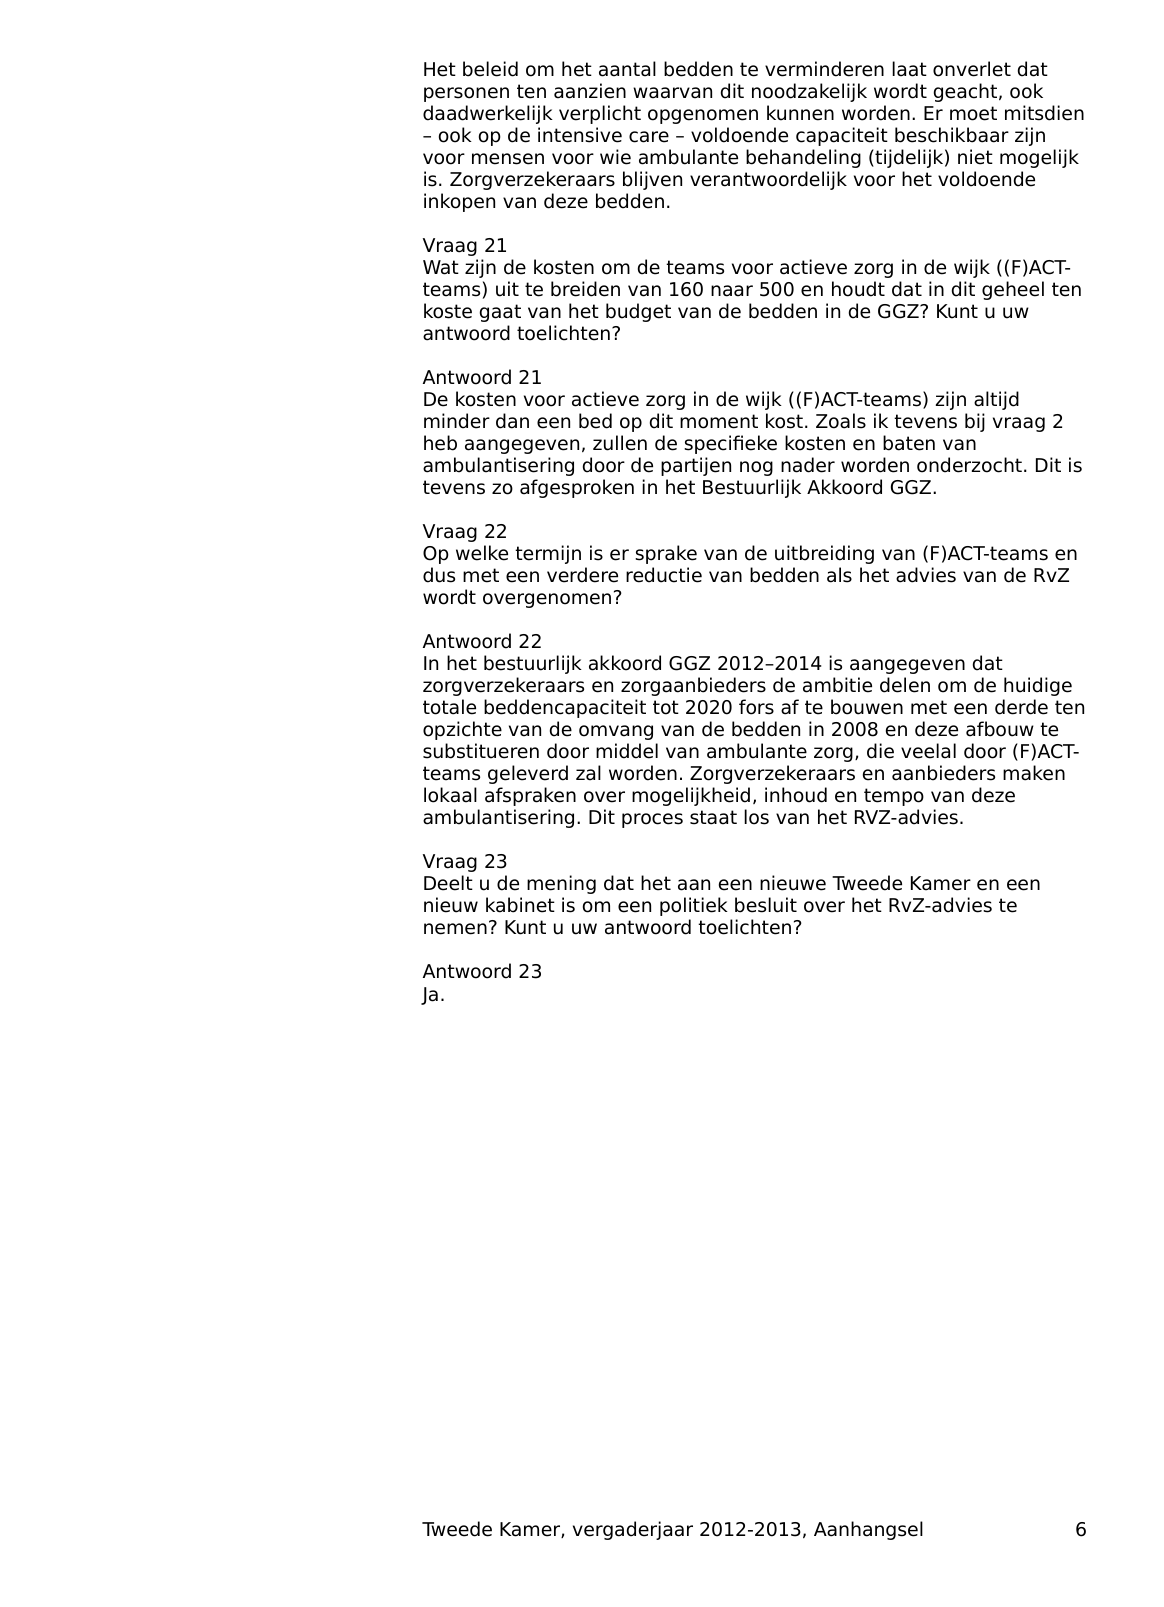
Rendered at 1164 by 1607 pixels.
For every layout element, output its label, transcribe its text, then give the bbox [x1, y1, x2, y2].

text Wat zijn de kosten om de teams voor actieve zorg in de wijk ((F)ACT-teams) uit te breiden van 160 naar 500 en houdt dat in dit geheel ten koste gaat van het budget van de bedden in de GGZ? Kunt u uw antwoord toelichten? [422, 257, 1087, 345]
text De kosten voor actieve zorg in de wijk ((F)ACT-teams) zijn altijd minder dan een bed op dit moment kost. Zoals ik tevens bij vraag 2 heb aangegeven, zullen de specifieke kosten en baten van ambulantisering door de partijen nog nader worden onderzocht. Dit is tevens zo afgesproken in het Bestuurlijk Akkoord GGZ. [422, 389, 1087, 499]
text Antwoord 21 [422, 367, 1087, 389]
text Het beleid om het aantal bedden te verminderen laat onverlet dat personen ten aanzien waarvan dit noodzakelijk wordt geacht, ook daadwerkelijk verplicht opgenomen kunnen worden. Er moet mitsdien – ook op de intensive care – voldoende capaciteit beschikbaar zijn voor mensen voor wie ambulante behandeling (tijdelijk) niet mogelijk is. Zorgverzekeraars blijven verantwoordelijk voor het voldoende inkopen van deze bedden. [422, 59, 1087, 213]
text Antwoord 22 [422, 631, 1087, 653]
text Deelt u de mening dat het aan een nieuwe Tweede Kamer en een nieuw kabinet is om een politiek besluit over het RvZ-advies te nemen? Kunt u uw antwoord toelichten? [422, 873, 1087, 939]
text Ja. [422, 983, 1087, 1005]
text Op welke termijn is er sprake van de uitbreiding van (F)ACT-teams en dus met een verdere reductie van bedden als het advies van de RvZ wordt overgenomen? [422, 543, 1087, 609]
text Vraag 23 [422, 851, 1087, 873]
text In het bestuurlijk akkoord GGZ 2012–2014 is aangegeven dat zorgverzekeraars en zorgaanbieders de ambitie delen om de huidige totale beddencapaciteit tot 2020 fors af te bouwen met een derde ten opzichte van de omvang van de bedden in 2008 en deze afbouw te substitueren door middel van ambulante zorg, die veelal door (F)ACT-teams geleverd zal worden. Zorgverzekeraars en aanbieders maken lokaal afspraken over mogelijkheid, inhoud en tempo van deze ambulantisering. Dit proces staat los van het RVZ-advies. [422, 653, 1087, 829]
text Vraag 22 [422, 521, 1087, 543]
text Vraag 21 [422, 235, 1087, 257]
text Antwoord 23 [422, 961, 1087, 983]
